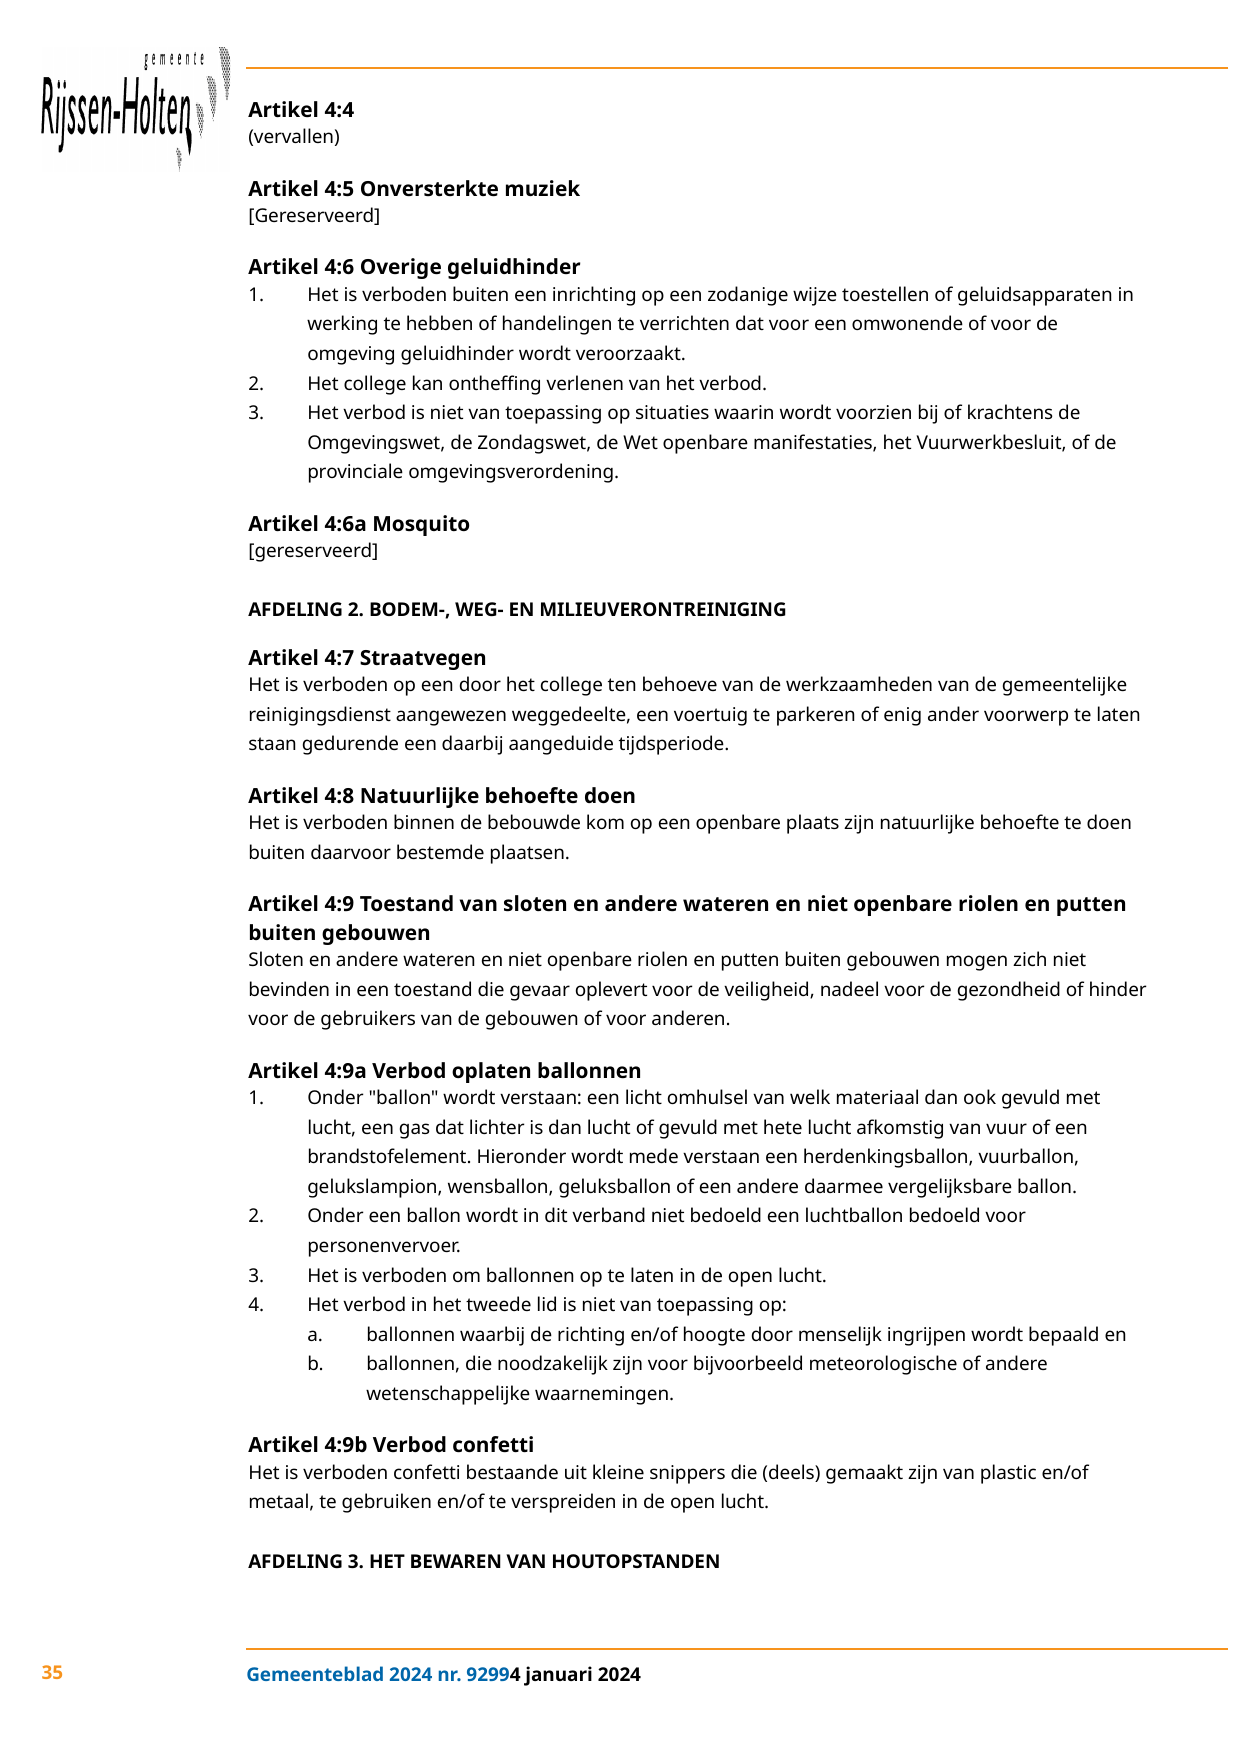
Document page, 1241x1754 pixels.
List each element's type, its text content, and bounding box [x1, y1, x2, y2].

picture [41, 47, 231, 172]
text Artikel 4:6 Overige geluidhinder [248, 252, 1152, 281]
text AFDELING 3. HET BEWAREN VAN HOUTOPSTANDEN [248, 1548, 1152, 1573]
text Artikel 4:6a Mosquito [248, 509, 1152, 537]
list Het college kan ontheffing verlenen van het verbod. [248, 370, 1152, 395]
text Artikel 4:8 Natuurlijke behoefte doen [248, 781, 1152, 809]
text [Gereserveerd] [248, 202, 1152, 228]
text Artikel 4:9a Verbod oplaten ballonnen [248, 1056, 1152, 1084]
list Onder een ballon wordt in dit verband niet bedoeld een luchtballon bedoeld voor personenvervoer. [248, 1203, 1152, 1258]
text Artikel 4:7 Straatvegen [248, 643, 1152, 671]
text Het is verboden binnen de bebouwde kom op een openbare plaats zijn natuurlijke behoefte te doen buiten daarvoor bestemde plaatsen. [248, 809, 1152, 865]
list ballonnen, die noodzakelijk zijn voor bijvoorbeeld meteorologische of andere wetenschappelijke waarnemingen. [307, 1351, 1152, 1406]
list Het is verboden buiten een inrichting op een zodanige wijze toestellen of geluidsapparaten in werking te hebben of handelingen te verrichten dat voor een omwonende of voor de omgeving geluidhinder wordt veroorzaakt. [248, 281, 1152, 366]
text AFDELING 2. BODEM-, WEG- EN MILIEUVERONTREINIGING [248, 596, 1152, 622]
list Het is verboden om ballonnen op te laten in de open lucht. [248, 1262, 1152, 1288]
text Artikel 4:4 [248, 95, 1152, 123]
text Artikel 4:9 Toestand van sloten en andere wateren en niet openbare riolen en putten buiten gebouwen [248, 889, 1152, 946]
text Sloten en andere wateren en niet openbare riolen en putten buiten gebouwen mogen zich niet bevinden in een toestand die gevaar oplevert voor de veiligheid, nadeel voor de gezondheid of hinder voor de gebruikers van de gebouwen of voor anderen. [248, 946, 1152, 1031]
list ballonnen waarbij de richting en/of hoogte door menselijk ingrijpen wordt bepaald en [307, 1321, 1152, 1347]
list Onder "ballon" wordt verstaan: een licht omhulsel van welk materiaal dan ook gevuld met lucht, een gas dat lichter is dan lucht of gevuld met hete lucht afkomstig van vuur of een brandstofelement. Hieronder wordt mede verstaan een herdenkingsballon, vuurballon, gelukslampion, wensballon, geluksballon of een andere daarmee vergelijksbare ballon. [248, 1084, 1152, 1199]
text Artikel 4:5 Onversterkte muziek [248, 174, 1152, 202]
text Artikel 4:9b Verbod confetti [248, 1431, 1152, 1459]
text Het is verboden op een door het college ten behoeve van de werkzaamheden van de gemeentelijke reinigingsdienst aangewezen weggedeelte, een voertuig te parkeren of enig ander voorwerp te laten staan gedurende een daarbij aangeduide tijdsperiode. [248, 671, 1152, 756]
list Het verbod is niet van toepassing op situaties waarin wordt voorzien bij of krachtens de Omgevingswet, de Zondagswet, de Wet openbare manifestaties, het Vuurwerkbesluit, of de provinciale omgevingsverordening. [248, 399, 1152, 484]
text (vervallen) [248, 123, 1152, 149]
list Het verbod in het tweede lid is niet van toepassing op: [248, 1291, 1152, 1317]
text Het is verboden confetti bestaande uit kleine snippers die (deels) gemaakt zijn van plastic en/of metaal, te gebruiken en/of te verspreiden in de open lucht. [248, 1459, 1152, 1514]
text [gereserveerd] [248, 537, 1152, 563]
